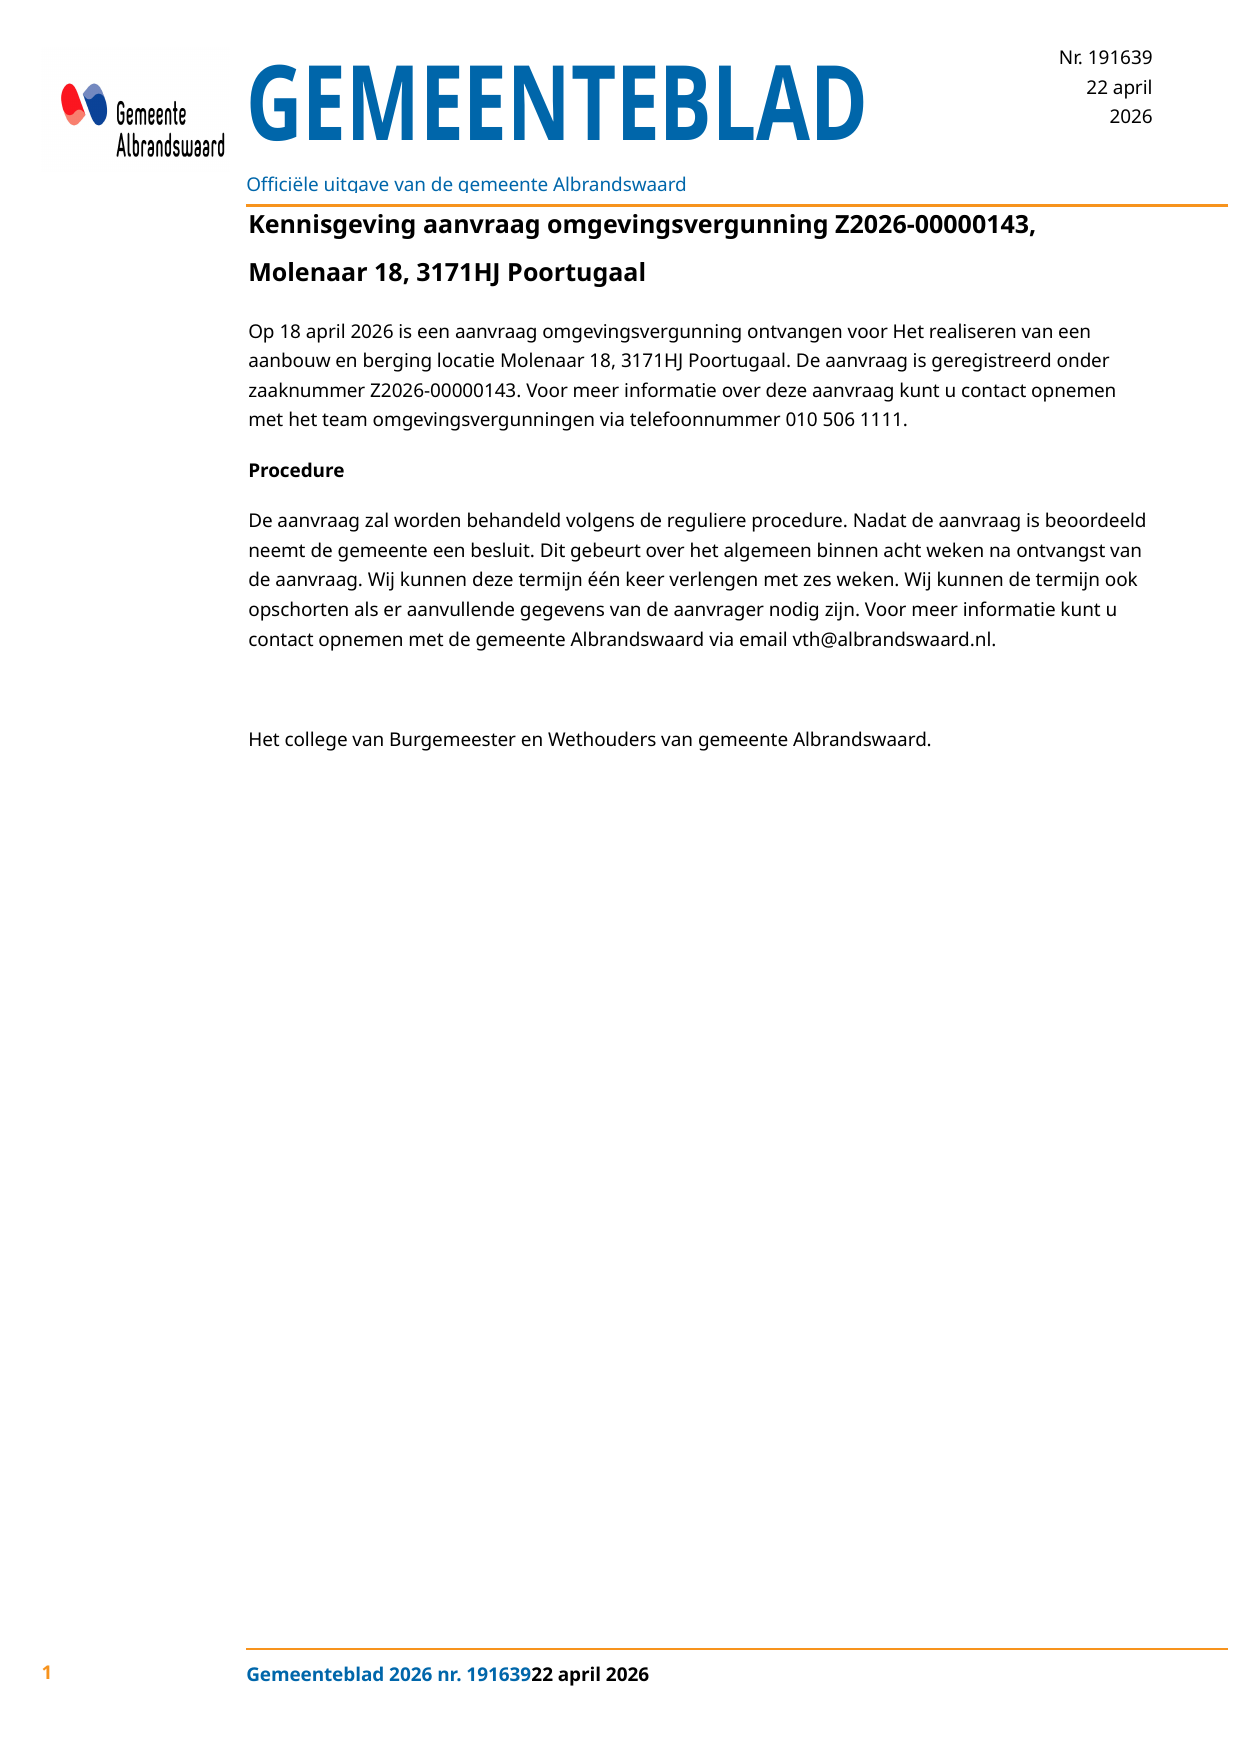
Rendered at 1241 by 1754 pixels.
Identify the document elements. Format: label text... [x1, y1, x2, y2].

text De aanvraag zal worden behandeld volgens de reguliere procedure. Nadat de aanvraag is beoordeeld neemt de gemeente een besluit. Dit gebeurt over het algemeen binnen acht weken na ontvangst van de aanvraag. Wij kunnen deze termijn één keer verlengen met zes weken. Wij kunnen de termijn ook opschorten als er aanvullende gegevens van de aanvrager nodig zijn. Voor meer informatie kunt u contact opnemen met de gemeente Albrandswaard via email vth@albrandswaard.nl. [248, 507, 1152, 652]
text Kennisgeving aanvraag omgevingsvergunning Z2026-00000143, Molenaar 18, 3171HJ Poortugaal [248, 207, 1152, 288]
picture [41, 47, 231, 172]
text Op 18 april 2026 is een aanvraag omgevingsvergunning ontvangen voor Het realiseren van een aanbouw en berging locatie Molenaar 18, 3171HJ Poortugaal. De aanvraag is geregistreerd onder zaaknummer Z2026-00000143. Voor meer informatie over deze aanvraag kunt u contact opnemen met het team omgevingsvergunningen via telefoonnummer 010 506 1111. [248, 318, 1152, 432]
text Procedure [248, 457, 1152, 483]
text Het college van Burgemeester en Wethouders van gemeente Albrandswaard. [248, 727, 1152, 752]
